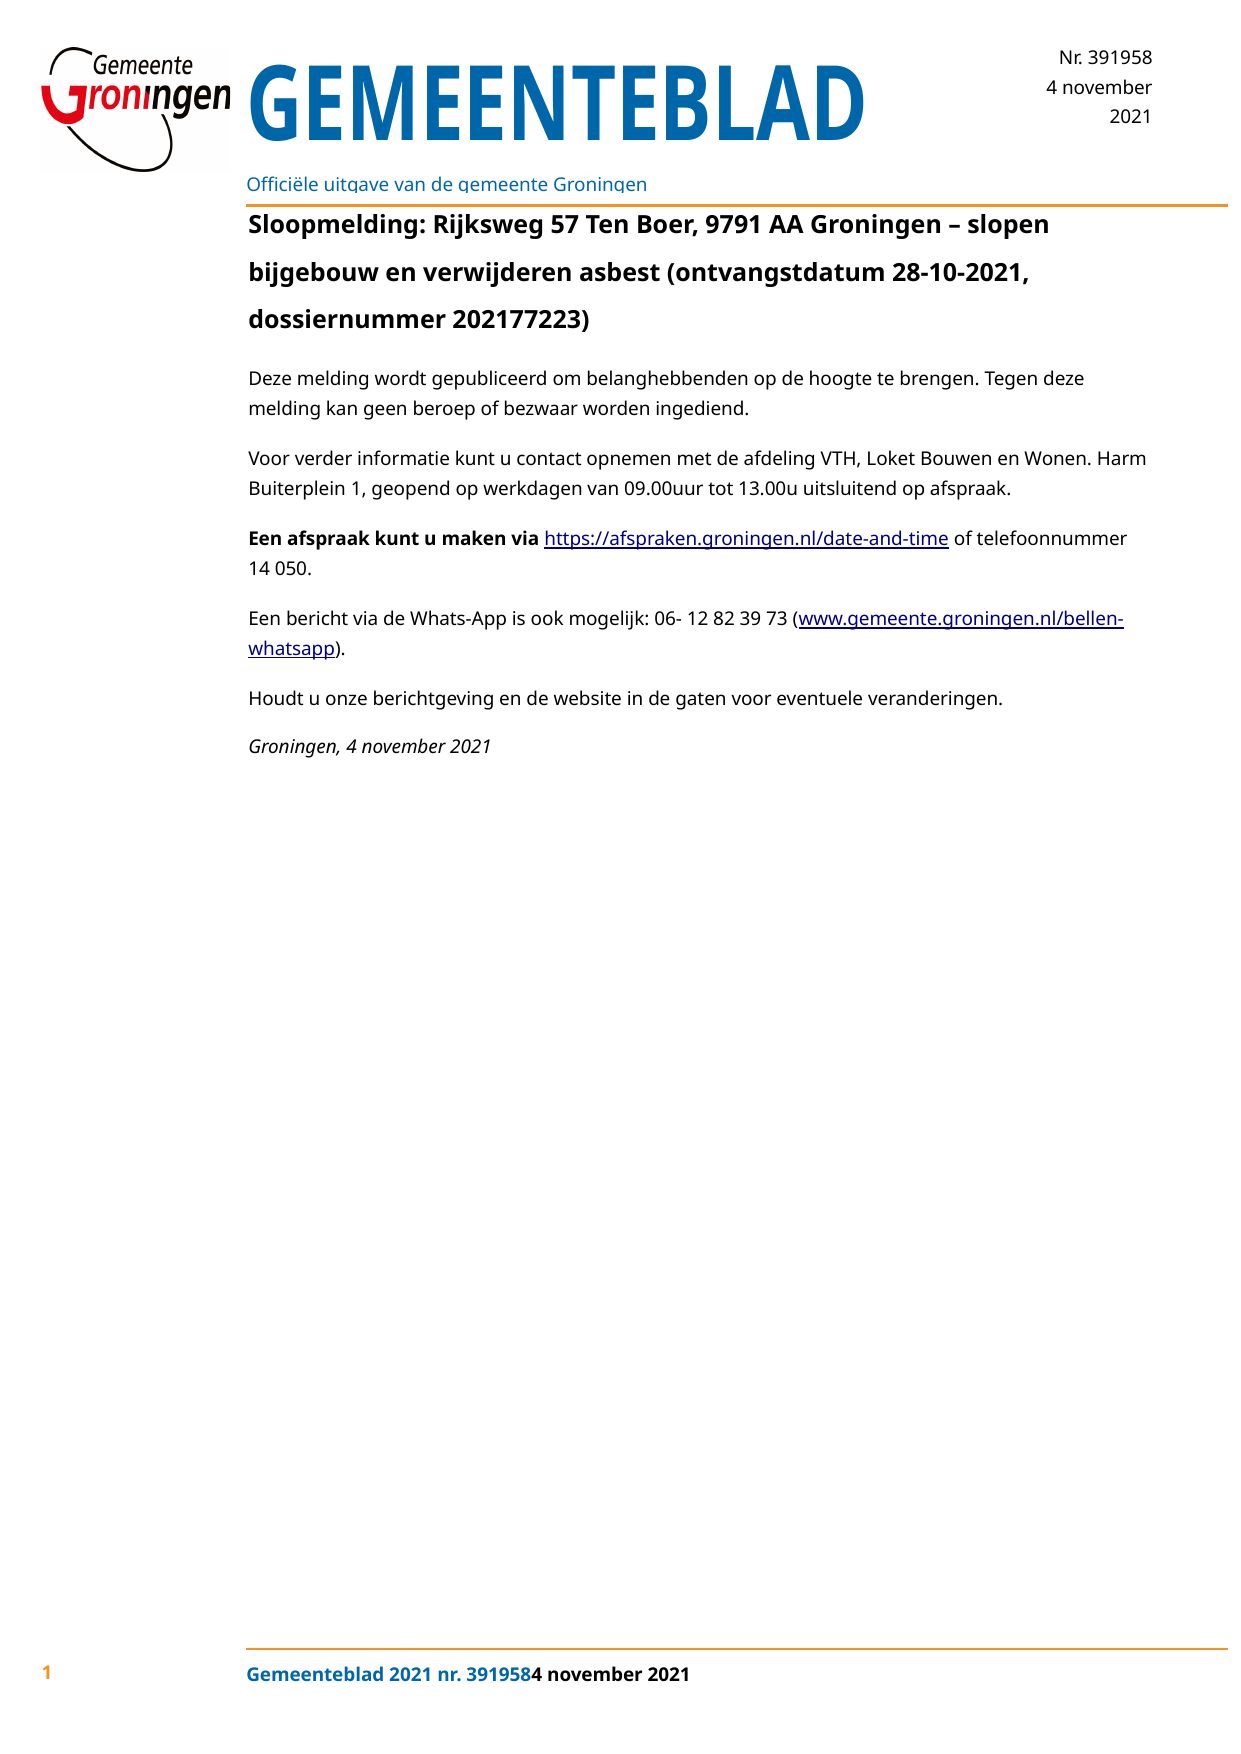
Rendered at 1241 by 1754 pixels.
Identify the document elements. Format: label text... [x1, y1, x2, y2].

text Houdt u onze berichtgeving en de website in de gaten voor eventuele veranderingen. [248, 686, 1152, 711]
text Sloopmelding: Rijksweg 57 Ten Boer, 9791 AA Groningen – slopen bijgebouw en verwijderen asbest (ontvangstdatum 28-10-2021, dossiernummer 202177223) [248, 207, 1152, 336]
picture [41, 47, 231, 172]
text Deze melding wordt gepubliceerd om belanghebbenden op de hoogte te brengen. Tegen deze melding kan geen beroep of bezwaar worden ingediend. [248, 366, 1152, 421]
text Een bericht via de Whats-App is ook mogelijk: 06- 12 82 39 73 (www.gemeente.groningen.nl/bellen-whatsapp). [248, 606, 1152, 661]
text Een afspraak kunt u maken via https://afspraken.groningen.nl/date-and-time of telefoonnummer 14 050. [248, 526, 1152, 581]
text Groningen, 4 november 2021 [248, 733, 1152, 759]
text Voor verder informatie kunt u contact opnemen met de afdeling VTH, Loket Bouwen en Wonen. Harm Buiterplein 1, geopend op werkdagen van 09.00uur tot 13.00u uitsluitend op afspraak. [248, 446, 1152, 501]
